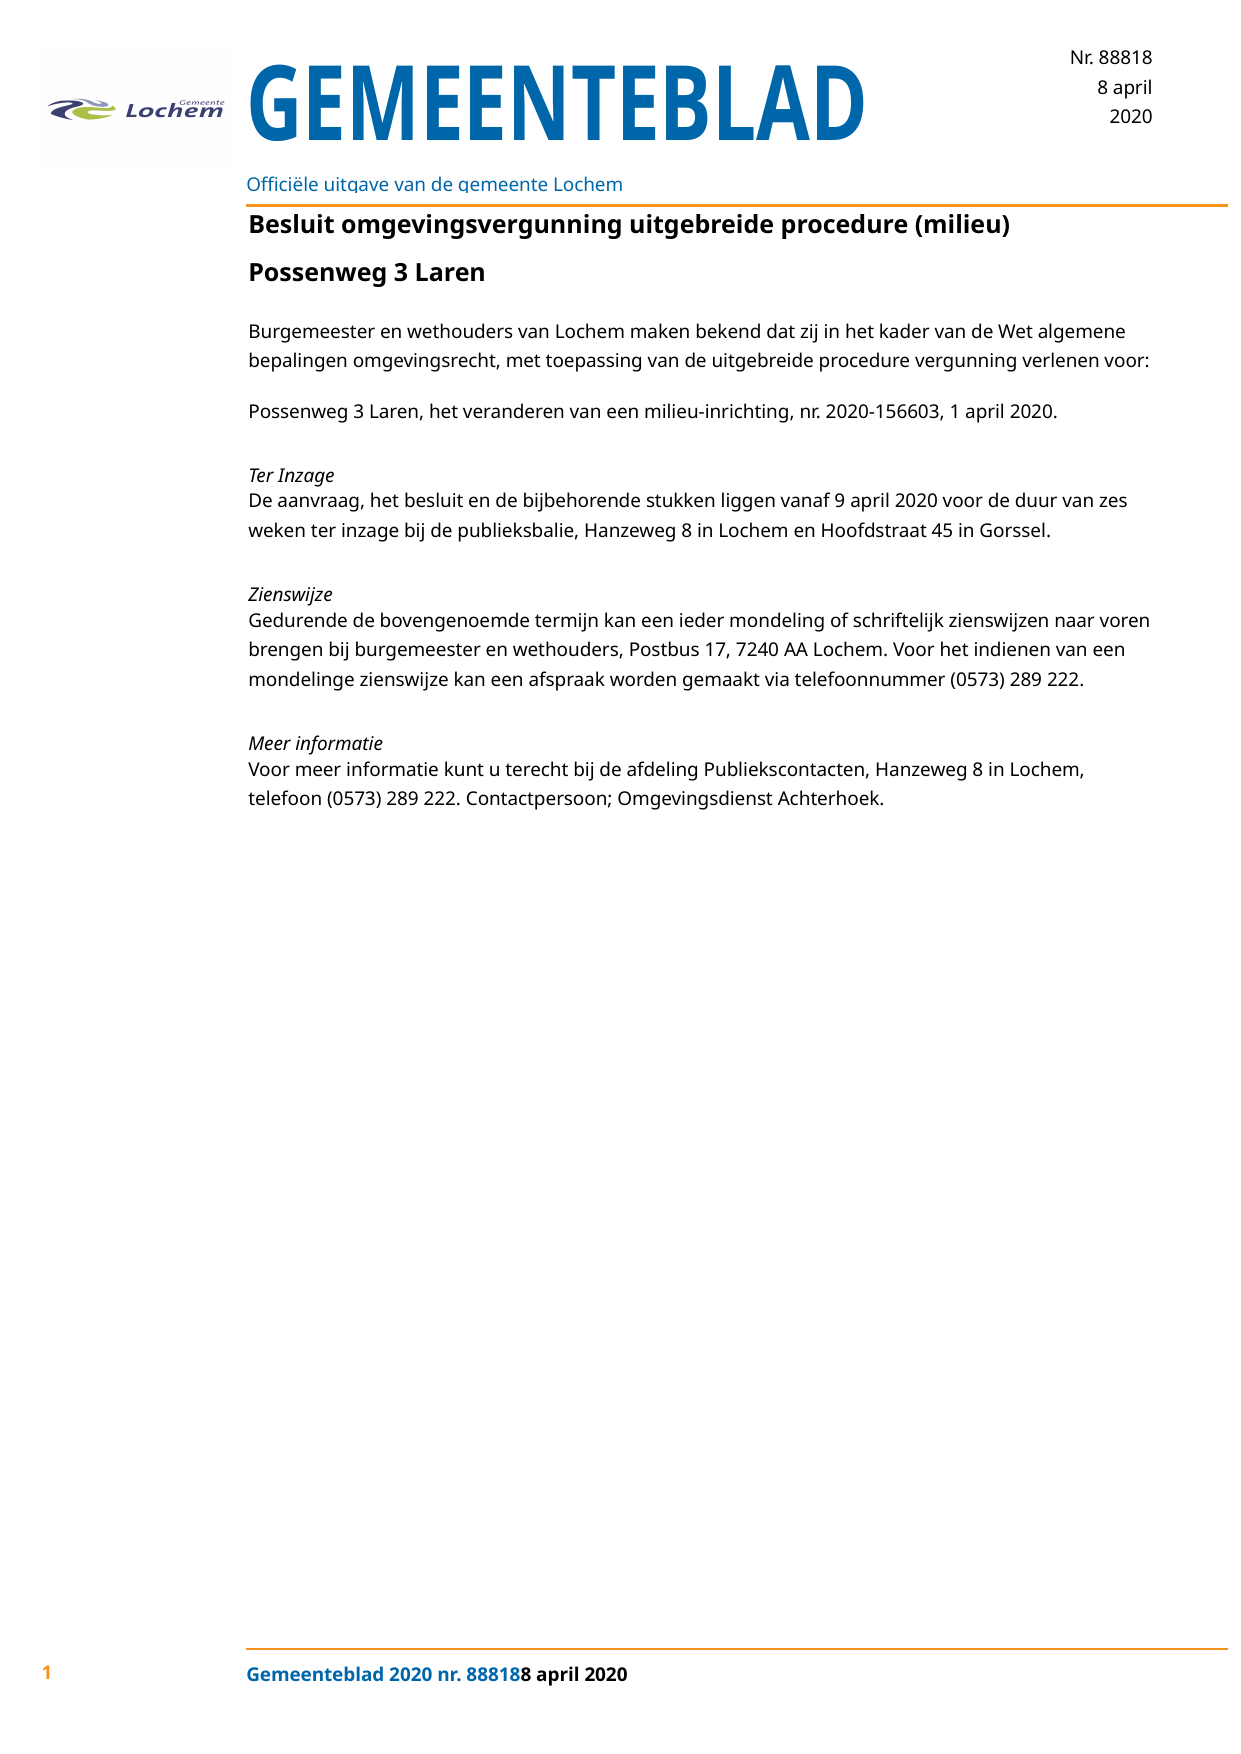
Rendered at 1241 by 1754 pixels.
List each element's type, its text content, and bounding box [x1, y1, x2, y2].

picture [41, 47, 231, 172]
text Besluit omgevingsvergunning uitgebreide procedure (milieu) Possenweg 3 Laren [248, 207, 1152, 288]
text Voor meer informatie kunt u terecht bij de afdeling Publiekscontacten, Hanzeweg 8 in Lochem, telefoon (0573) 289 222. Contactpersoon; Omgevingsdienst Achterhoek. [248, 756, 1152, 811]
text Ter Inzage [248, 462, 1152, 488]
text Burgemeester en wethouders van Lochem maken bekend dat zij in het kader van de Wet algemene bepalingen omgevingsrecht, met toepassing van de uitgebreide procedure vergunning verlenen voor: [248, 318, 1152, 373]
text De aanvraag, het besluit en de bijbehorende stukken liggen vanaf 9 april 2020 voor de duur van zes weken ter inzage bij de publieksbalie, Hanzeweg 8 in Lochem en Hoofdstraat 45 in Gorssel. [248, 488, 1152, 543]
text Zienswijze [248, 581, 1152, 607]
text Gedurende de bovengenoemde termijn kan een ieder mondeling of schriftelijk zienswijzen naar voren brengen bij burgemeester en wethouders, Postbus 17, 7240 AA Lochem. Voor het indienen van een mondelinge zienswijze kan een afspraak worden gemaakt via telefoonnummer (0573) 289 222. [248, 607, 1152, 692]
text Meer informatie [248, 730, 1152, 756]
text Possenweg 3 Laren, het veranderen van een milieu-inrichting, nr. 2020-156603, 1 april 2020. [248, 398, 1152, 424]
